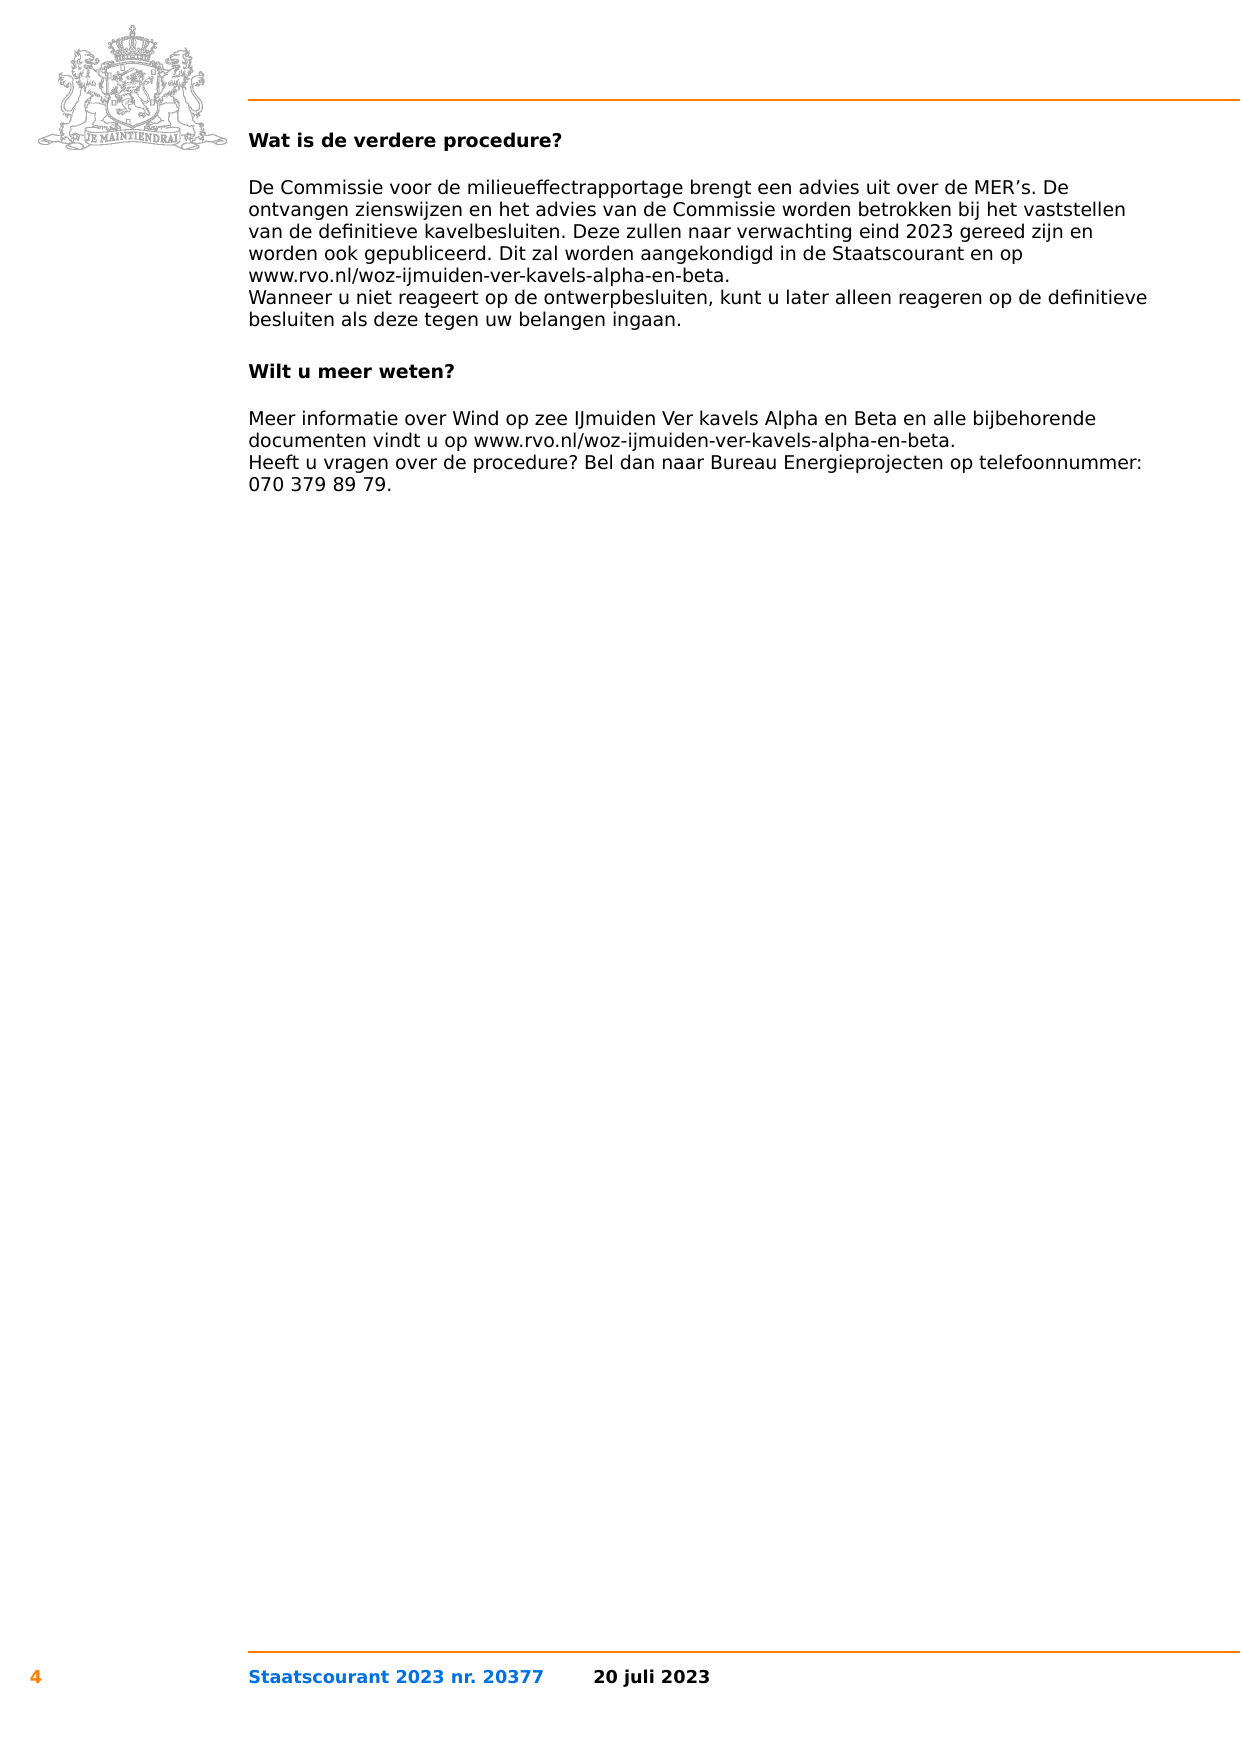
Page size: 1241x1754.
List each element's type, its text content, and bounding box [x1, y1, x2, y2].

picture [38, 25, 227, 150]
text Heeft u vragen over de procedure? Bel dan naar Bureau Energieprojecten op telefoonnummer: 070 379 89 79. [248, 452, 1163, 496]
text Meer informatie over Wind op zee IJmuiden Ver kavels Alpha en Beta en alle bijbehorende documenten vindt u op www.rvo.nl/woz-ijmuiden-ver-kavels-alpha-en-beta. [248, 408, 1163, 452]
text Wanneer u niet reageert op de ontwerpbesluiten, kunt u later alleen reageren op de definitieve besluiten als deze tegen uw belangen ingaan. [248, 287, 1163, 331]
text De Commissie voor de milieueffectrapportage brengt een advies uit over de MER’s. De ontvangen zienswijzen en het advies van de Commissie worden betrokken bij het vaststellen van de definitieve kavelbesluiten. Deze zullen naar verwachting eind 2023 gereed zijn en worden ook gepubliceerd. Dit zal worden aangekondigd in de Staatscourant en op www.rvo.nl/woz-ijmuiden-ver-kavels-alpha-en-beta. [248, 177, 1163, 287]
subtitle Wat is de verdere procedure? [248, 130, 1163, 152]
subtitle Wilt u meer weten? [248, 361, 1163, 383]
